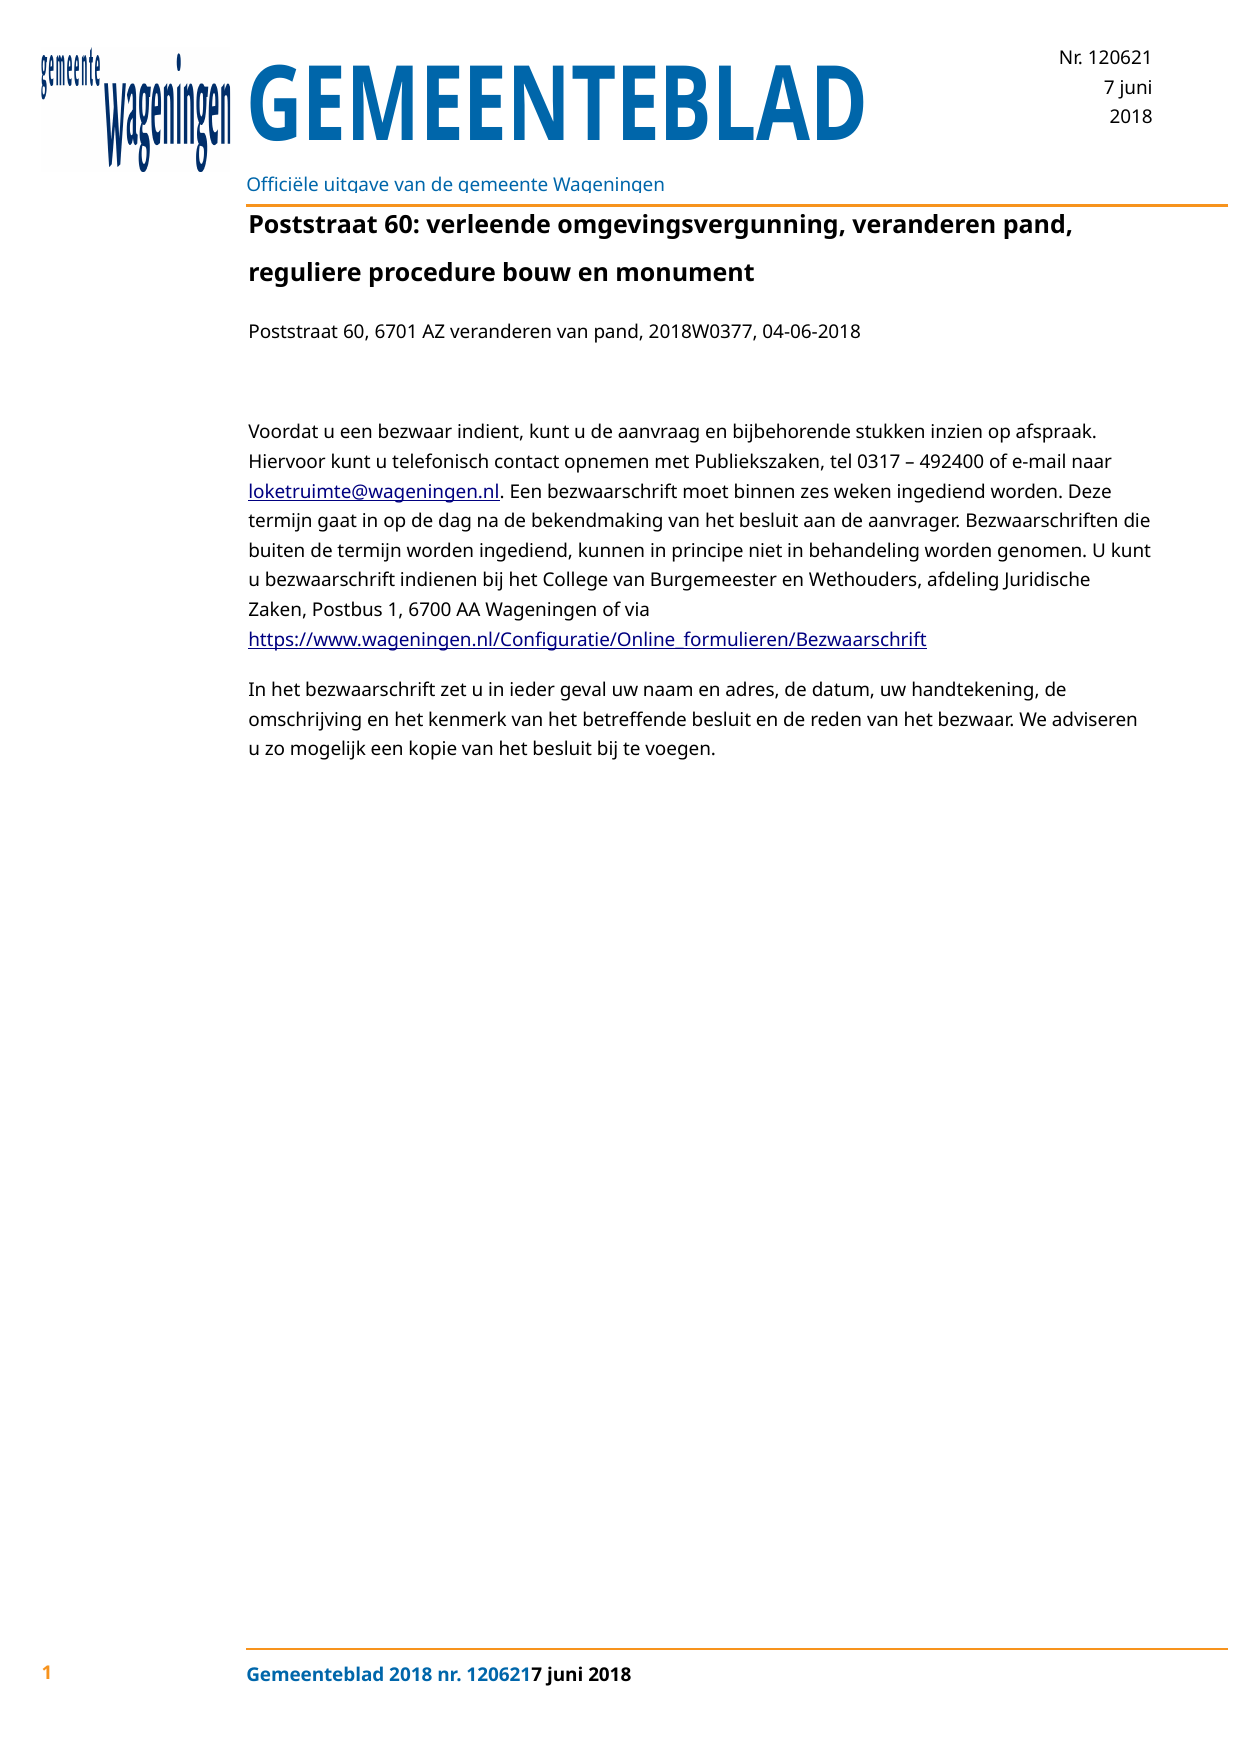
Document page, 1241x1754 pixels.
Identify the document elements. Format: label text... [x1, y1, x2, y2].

picture [41, 47, 231, 172]
text Poststraat 60, 6701 AZ veranderen van pand, 2018W0377, 04-06-2018 [248, 318, 1152, 344]
text In het bezwaarschrift zet u in ieder geval uw naam en adres, de datum, uw handtekening, de omschrijving en het kenmerk van het betreffende besluit en de reden van het bezwaar. We adviseren u zo mogelijk een kopie van het besluit bij te voegen. [248, 676, 1152, 761]
text Poststraat 60: verleende omgevingsvergunning, veranderen pand, reguliere procedure bouw en monument [248, 207, 1152, 288]
text Voordat u een bezwaar indient, kunt u de aanvraag en bijbehorende stukken inzien op afspraak. Hiervoor kunt u telefonisch contact opnemen met Publiekszaken, tel 0317 – 492400 of e-mail naar loketruimte@wageningen.nl. Een bezwaarschrift moet binnen zes weken ingediend worden. Deze termijn gaat in op de dag na de bekendmaking van het besluit aan de aanvrager. Bezwaarschriften die buiten de termijn worden ingediend, kunnen in principe niet in behandeling worden genomen. U kunt u bezwaarschrift indienen bij het College van Burgemeester en Wethouders, afdeling Juridische Zaken, Postbus 1, 6700 AA Wageningen of via https://www.wageningen.nl/Configuratie/Online_formulieren/Bezwaarschrift [248, 419, 1152, 652]
